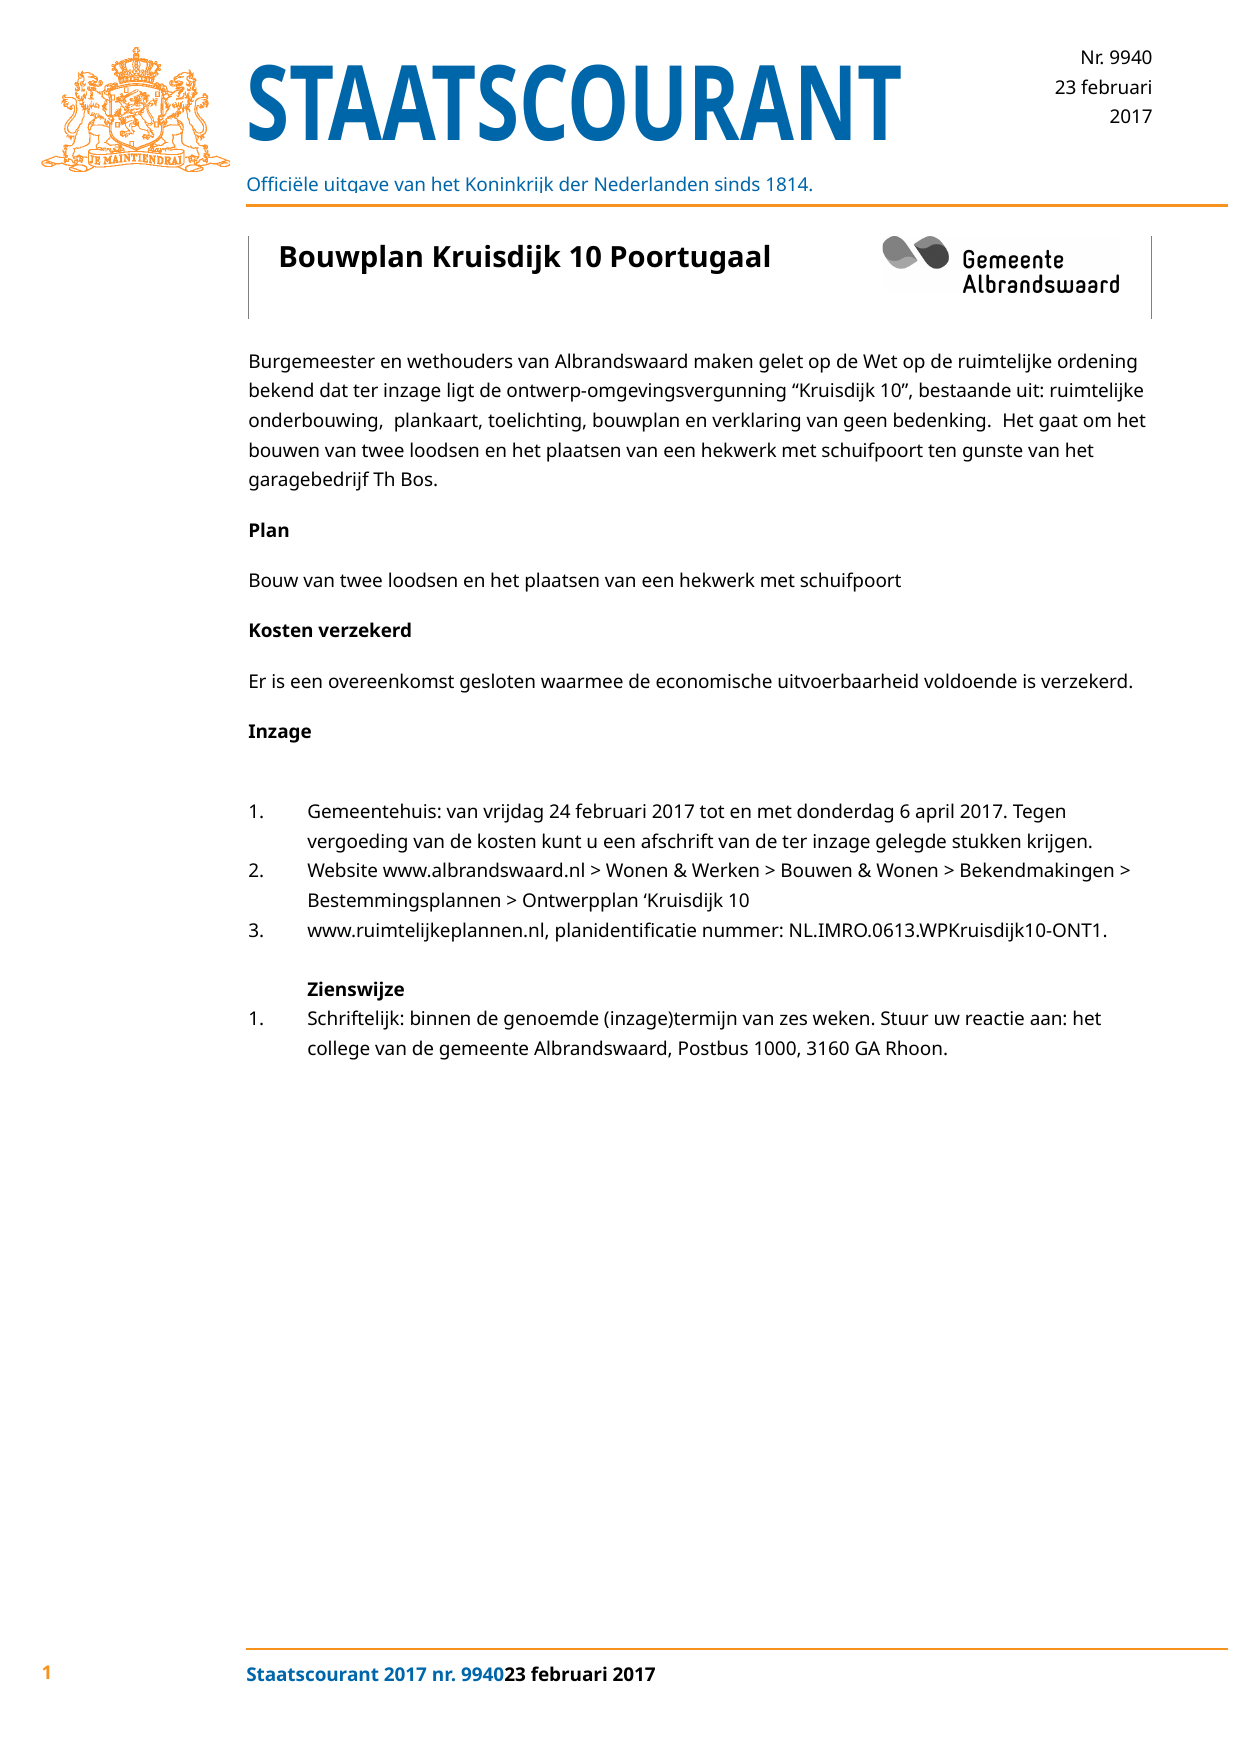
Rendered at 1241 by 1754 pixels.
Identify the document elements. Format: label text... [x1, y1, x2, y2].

text Kosten verzekerd [248, 618, 1152, 643]
list Gemeentehuis: van vrijdag 24 februari 2017 tot en met donderdag 6 april 2017. Tegen vergoeding van de kosten kunt u een afschrift van de ter inzage gelegde stukken krijgen. [248, 798, 1152, 854]
text Inzage [248, 718, 1152, 744]
table_header [850, 236, 1151, 319]
table_header Bouwplan Kruisdijk 10 Poortugaal [249, 236, 850, 319]
picture [882, 236, 1119, 293]
list Website www.albrandswaard.nl > Wonen & Werken > Bouwen & Wonen > Bekendmakingen > Bestemmingsplannen > Ontwerpplan ‘Kruisdijk 10 [248, 858, 1152, 913]
list www.ruimtelijkeplannen.nl, planidentificatie nummer: NL.IMRO.0613.WPKruisdijk10-ONT1. [248, 917, 1152, 943]
list Schriftelijk: binnen de genoemde (inzage)termijn van zes weken. Stuur uw reactie aan: het college van de gemeente Albrandswaard, Postbus 1000, 3160 GA Rhoon. [248, 1006, 1152, 1061]
picture [41, 47, 231, 172]
text Burgemeester en wethouders van Albrandswaard maken gelet op de Wet op de ruimtelijke ordening bekend dat ter inzage ligt de ontwerp-omgevingsvergunning “Kruisdijk 10”, bestaande uit: ruimtelijke onderbouwing, plankaart, toelichting, bouwplan en verklaring van geen bedenking. Het gaat om het bouwen van twee loodsen en het plaatsen van een hekwerk met schuifpoort ten gunste van het garagebedrijf Th Bos. [248, 348, 1152, 492]
text Er is een overeenkomst gesloten waarmee de economische uitvoerbaarheid voldoende is verzekerd. [248, 668, 1152, 694]
text Bouw van twee loodsen en het plaatsen van een hekwerk met schuifpoort [248, 567, 1152, 593]
text Plan [248, 517, 1152, 543]
list Zienswijze [248, 976, 1152, 1002]
